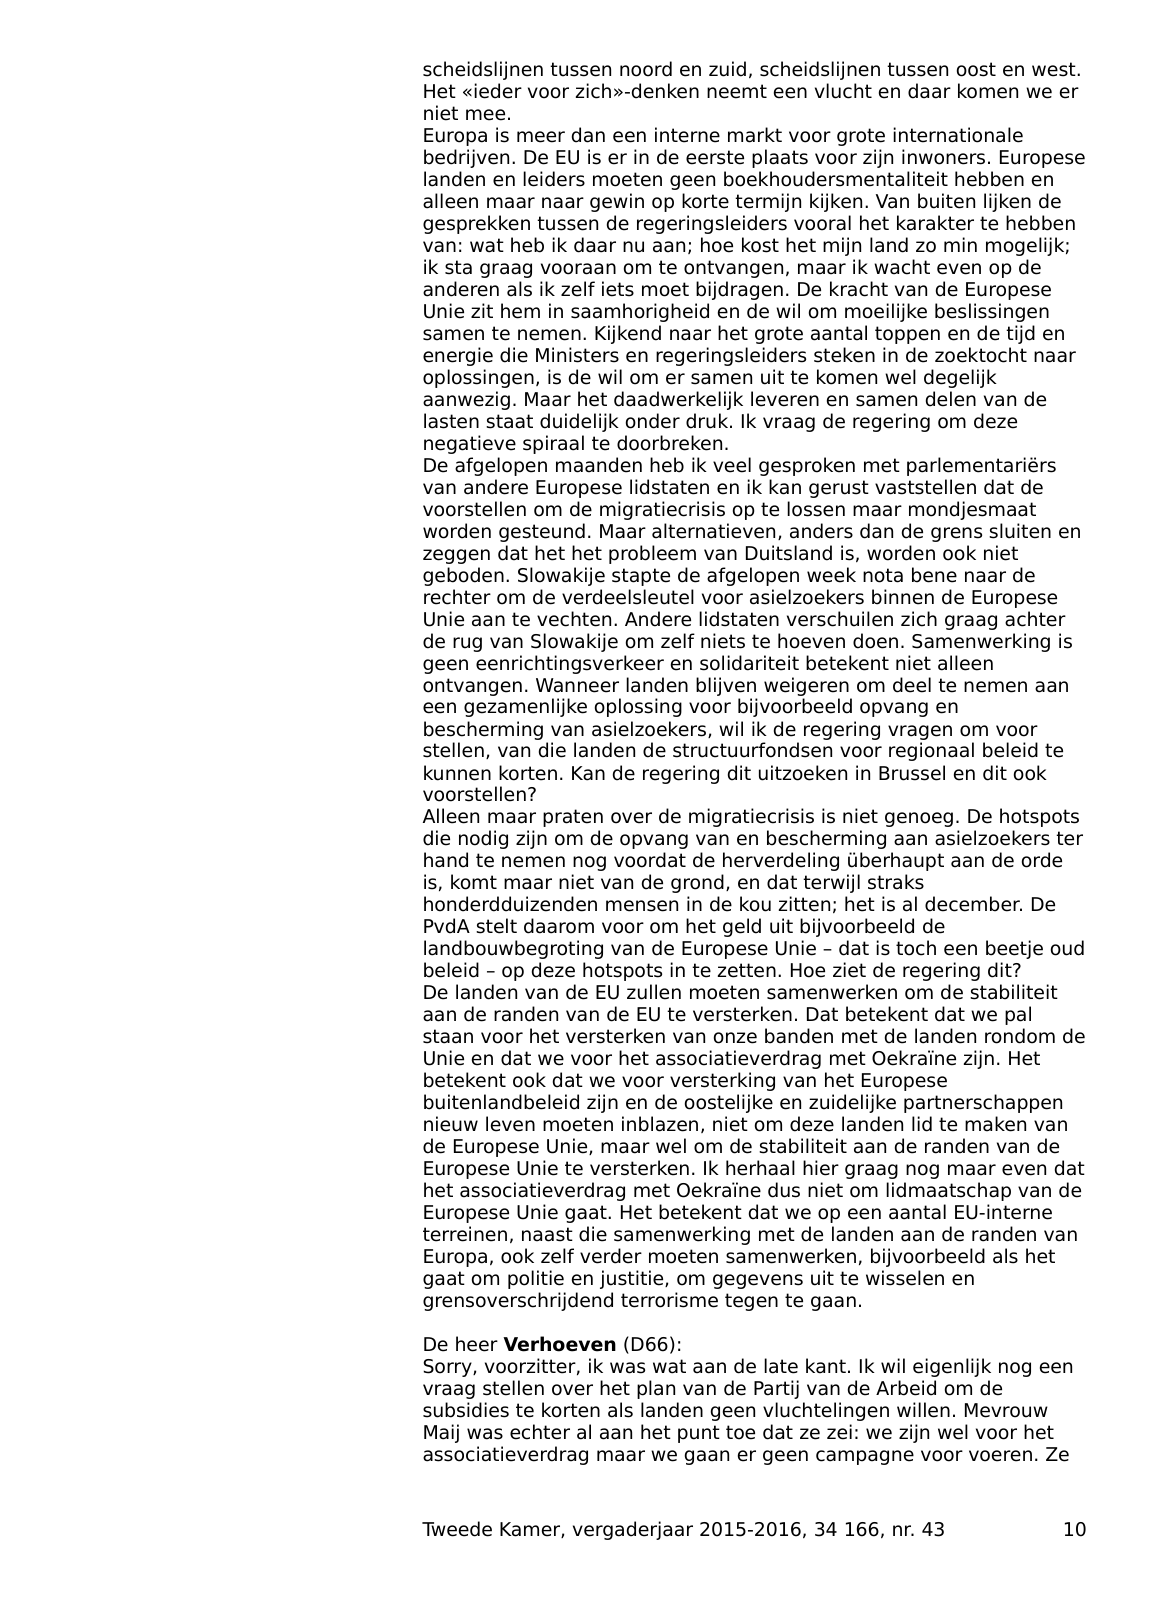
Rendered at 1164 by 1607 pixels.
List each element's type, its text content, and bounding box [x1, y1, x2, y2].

text De heer Verhoeven (D66): [422, 1334, 1087, 1356]
text De landen van de EU zullen moeten samenwerken om de stabiliteit aan de randen van de EU te versterken. Dat betekent dat we pal staan voor het versterken van onze banden met de landen rondom de Unie en dat we voor het associatieverdrag met Oekraïne zijn. Het betekent ook dat we voor versterking van het Europese buitenlandbeleid zijn en de oostelijke en zuidelijke partnerschappen nieuw leven moeten inblazen, niet om deze landen lid te maken van de Europese Unie, maar wel om de stabiliteit aan de randen van de Europese Unie te versterken. Ik herhaal hier graag nog maar even dat het associatieverdrag met Oekraïne dus niet om lidmaatschap van de Europese Unie gaat. Het betekent dat we op een aantal EU-interne terreinen, naast die samenwerking met de landen aan de randen van Europa, ook zelf verder moeten samenwerken, bijvoorbeeld als het gaat om politie en justitie, om gegevens uit te wisselen en grensoverschrijdend terrorisme tegen te gaan. [422, 982, 1087, 1312]
text scheidslijnen tussen noord en zuid, scheidslijnen tussen oost en west. Het «ieder voor zich»-denken neemt een vlucht en daar komen we er niet mee. [422, 59, 1087, 125]
text De afgelopen maanden heb ik veel gesproken met parlementariërs van andere Europese lidstaten en ik kan gerust vaststellen dat de voorstellen om de migratiecrisis op te lossen maar mondjesmaat worden gesteund. Maar alternatieven, anders dan de grens sluiten en zeggen dat het het probleem van Duitsland is, worden ook niet geboden. Slowakije stapte de afgelopen week nota bene naar de rechter om de verdeelsleutel voor asielzoekers binnen de Europese Unie aan te vechten. Andere lidstaten verschuilen zich graag achter de rug van Slowakije om zelf niets te hoeven doen. Samenwerking is geen eenrichtingsverkeer en solidariteit betekent niet alleen ontvangen. Wanneer landen blijven weigeren om deel te nemen aan een gezamenlijke oplossing voor bijvoorbeeld opvang en bescherming van asielzoekers, wil ik de regering vragen om voor stellen, van die landen de structuurfondsen voor regionaal beleid te kunnen korten. Kan de regering dit uitzoeken in Brussel en dit ook voorstellen? [422, 455, 1087, 806]
text Sorry, voorzitter, ik was wat aan de late kant. Ik wil eigenlijk nog een vraag stellen over het plan van de Partij van de Arbeid om de subsidies te korten als landen geen vluchtelingen willen. Mevrouw Maij was echter al aan het punt toe dat ze zei: we zijn wel voor het associatieverdrag maar we gaan er geen campagne voor voeren. Ze [422, 1356, 1087, 1466]
text Alleen maar praten over de migratiecrisis is niet genoeg. De hotspots die nodig zijn om de opvang van en bescherming aan asielzoekers ter hand te nemen nog voordat de herverdeling überhaupt aan de orde is, komt maar niet van de grond, en dat terwijl straks honderdduizenden mensen in de kou zitten; het is al december. De PvdA stelt daarom voor om het geld uit bijvoorbeeld de landbouwbegroting van de Europese Unie – dat is toch een beetje oud beleid – op deze hotspots in te zetten. Hoe ziet de regering dit? [422, 806, 1087, 982]
text Europa is meer dan een interne markt voor grote internationale bedrijven. De EU is er in de eerste plaats voor zijn inwoners. Europese landen en leiders moeten geen boekhoudersmentaliteit hebben en alleen maar naar gewin op korte termijn kijken. Van buiten lijken de gesprekken tussen de regeringsleiders vooral het karakter te hebben van: wat heb ik daar nu aan; hoe kost het mijn land zo min mogelijk; ik sta graag vooraan om te ontvangen, maar ik wacht even op de anderen als ik zelf iets moet bijdragen. De kracht van de Europese Unie zit hem in saamhorigheid en de wil om moeilijke beslissingen samen te nemen. Kijkend naar het grote aantal toppen en de tijd en energie die Ministers en regeringsleiders steken in de zoektocht naar oplossingen, is de wil om er samen uit te komen wel degelijk aanwezig. Maar het daadwerkelijk leveren en samen delen van de lasten staat duidelijk onder druk. Ik vraag de regering om deze negatieve spiraal te doorbreken. [422, 125, 1087, 455]
